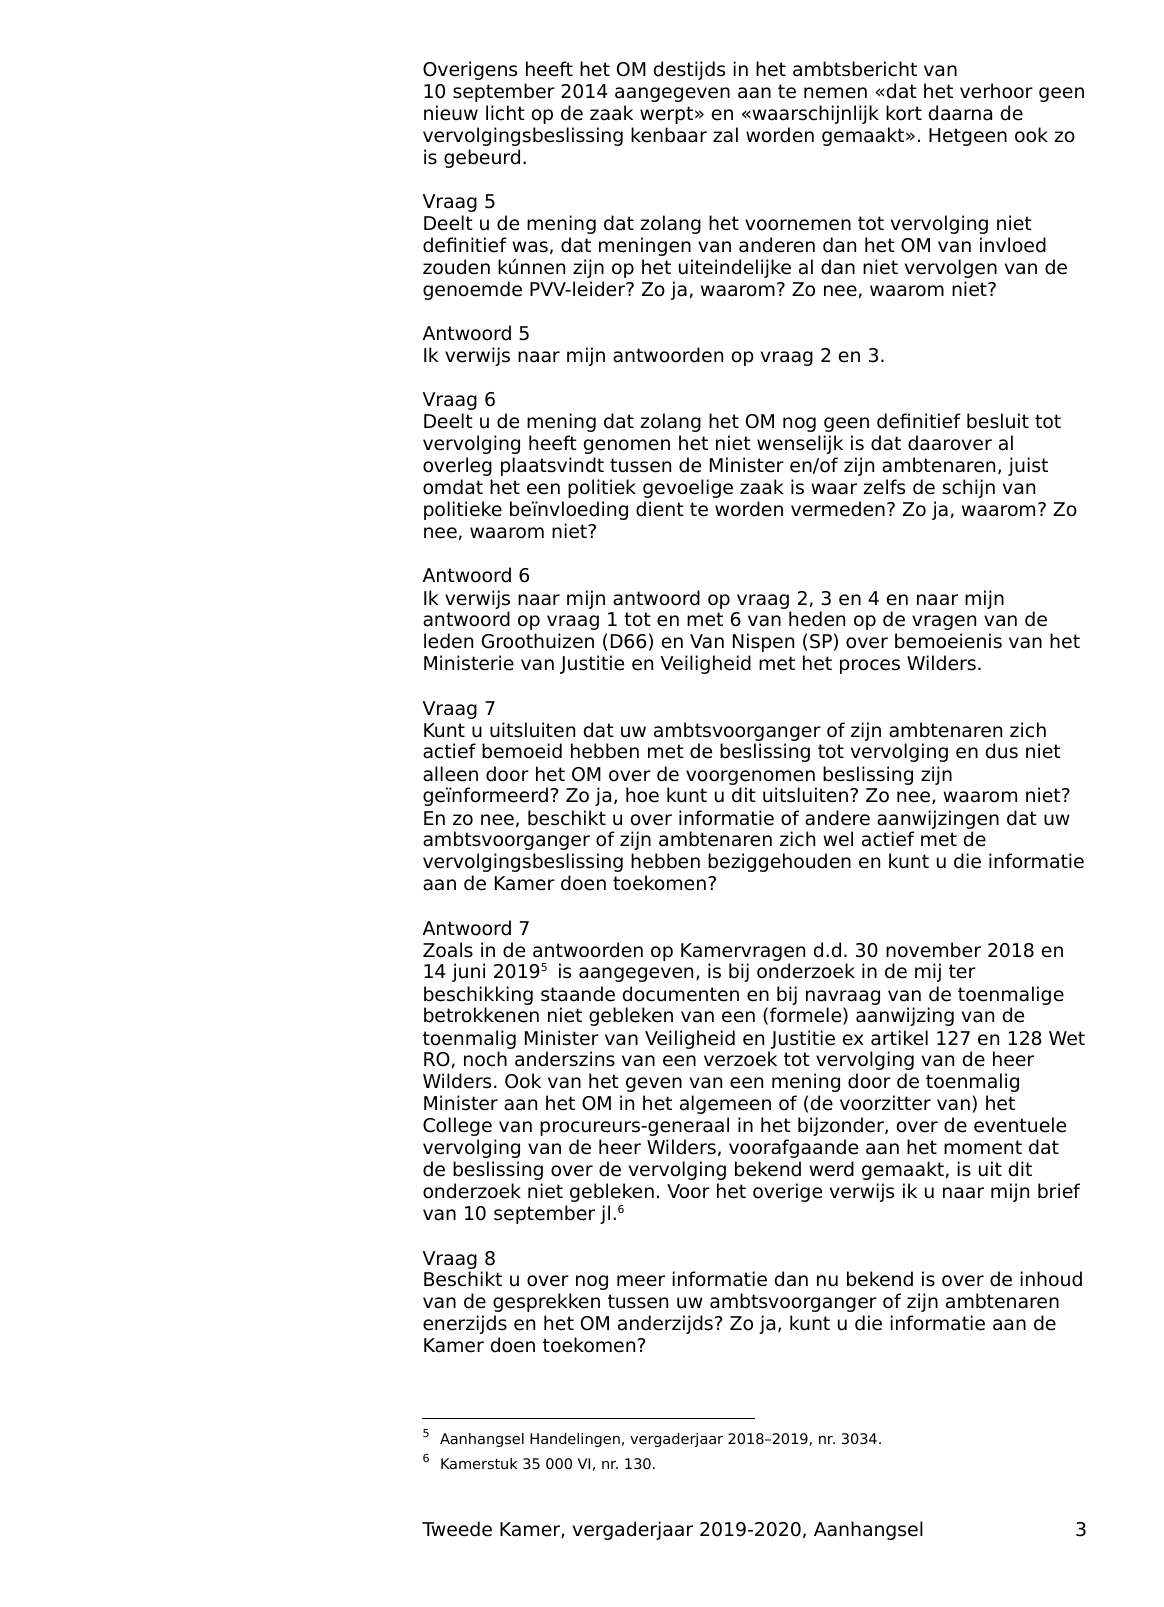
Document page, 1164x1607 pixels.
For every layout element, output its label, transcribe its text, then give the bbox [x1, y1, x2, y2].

text Aanhangsel Handelingen, vergaderjaar 2018–2019, nr. 3034. [422, 1427, 1087, 1449]
text Overigens heeft het OM destijds in het ambtsbericht van 10 september 2014 aangegeven aan te nemen «dat het verhoor geen nieuw licht op de zaak werpt» en «waarschijnlijk kort daarna de vervolgingsbeslissing kenbaar zal worden gemaakt». Hetgeen ook zo is gebeurd. [422, 59, 1087, 169]
text Vraag 5 [422, 191, 1087, 213]
text Deelt u de mening dat zolang het voornemen tot vervolging niet definitief was, dat meningen van anderen dan het OM van invloed zouden kúnnen zijn op het uiteindelijke al dan niet vervolgen van de genoemde PVV-leider? Zo ja, waarom? Zo nee, waarom niet? [422, 213, 1087, 301]
text Beschikt u over nog meer informatie dan nu bekend is over de inhoud van de gesprekken tussen uw ambtsvoorganger of zijn ambtenaren enerzijds en het OM anderzijds? Zo ja, kunt u die informatie aan de Kamer doen toekomen? [422, 1269, 1087, 1357]
text Antwoord 7 [422, 917, 1087, 939]
text Kunt u uitsluiten dat uw ambtsvoorganger of zijn ambtenaren zich actief bemoeid hebben met de beslissing tot vervolging en dus niet alleen door het OM over de voorgenomen beslissing zijn geïnformeerd? Zo ja, hoe kunt u dit uitsluiten? Zo nee, waarom niet? En zo nee, beschikt u over informatie of andere aanwijzingen dat uw ambtsvoorganger of zijn ambtenaren zich wel actief met de vervolgingsbeslissing hebben beziggehouden en kunt u die informatie aan de Kamer doen toekomen? [422, 719, 1087, 895]
text Ik verwijs naar mijn antwoord op vraag 2, 3 en 4 en naar mijn antwoord op vraag 1 tot en met 6 van heden op de vragen van de leden Groothuizen (D66) en Van Nispen (SP) over bemoeienis van het Ministerie van Justitie en Veiligheid met het proces Wilders. [422, 587, 1087, 675]
text Ik verwijs naar mijn antwoorden op vraag 2 en 3. [422, 345, 1087, 367]
text Zoals in de antwoorden op Kamervragen d.d. 30 november 2018 en 14 juni 2019 is aangegeven, is bij onderzoek in de mij ter beschikking staande documenten en bij navraag van de toenmalige betrokkenen niet gebleken van een (formele) aanwijzing van de toenmalig Minister van Veiligheid en Justitie ex artikel 127 en 128 Wet RO, noch anderszins van een verzoek tot vervolging van de heer Wilders. Ook van het geven van een mening door de toenmalig Minister aan het OM in het algemeen of (de voorzitter van) het College van procureurs-generaal in het bijzonder, over de eventuele vervolging van de heer Wilders, voorafgaande aan het moment dat de beslissing over de vervolging bekend werd gemaakt, is uit dit onderzoek niet gebleken. Voor het overige verwijs ik u naar mijn brief van 10 september jl. [422, 939, 1087, 1225]
text Deelt u de mening dat zolang het OM nog geen definitief besluit tot vervolging heeft genomen het niet wenselijk is dat daarover al overleg plaatsvindt tussen de Minister en/of zijn ambtenaren, juist omdat het een politiek gevoelige zaak is waar zelfs de schijn van politieke beïnvloeding dient te worden vermeden? Zo ja, waarom? Zo nee, waarom niet? [422, 411, 1087, 543]
text Antwoord 5 [422, 323, 1087, 345]
text Vraag 6 [422, 389, 1087, 411]
text Antwoord 6 [422, 565, 1087, 587]
text Vraag 7 [422, 697, 1087, 719]
text Vraag 8 [422, 1247, 1087, 1269]
text Kamerstuk 35 000 VI, nr. 130. [422, 1452, 1087, 1474]
